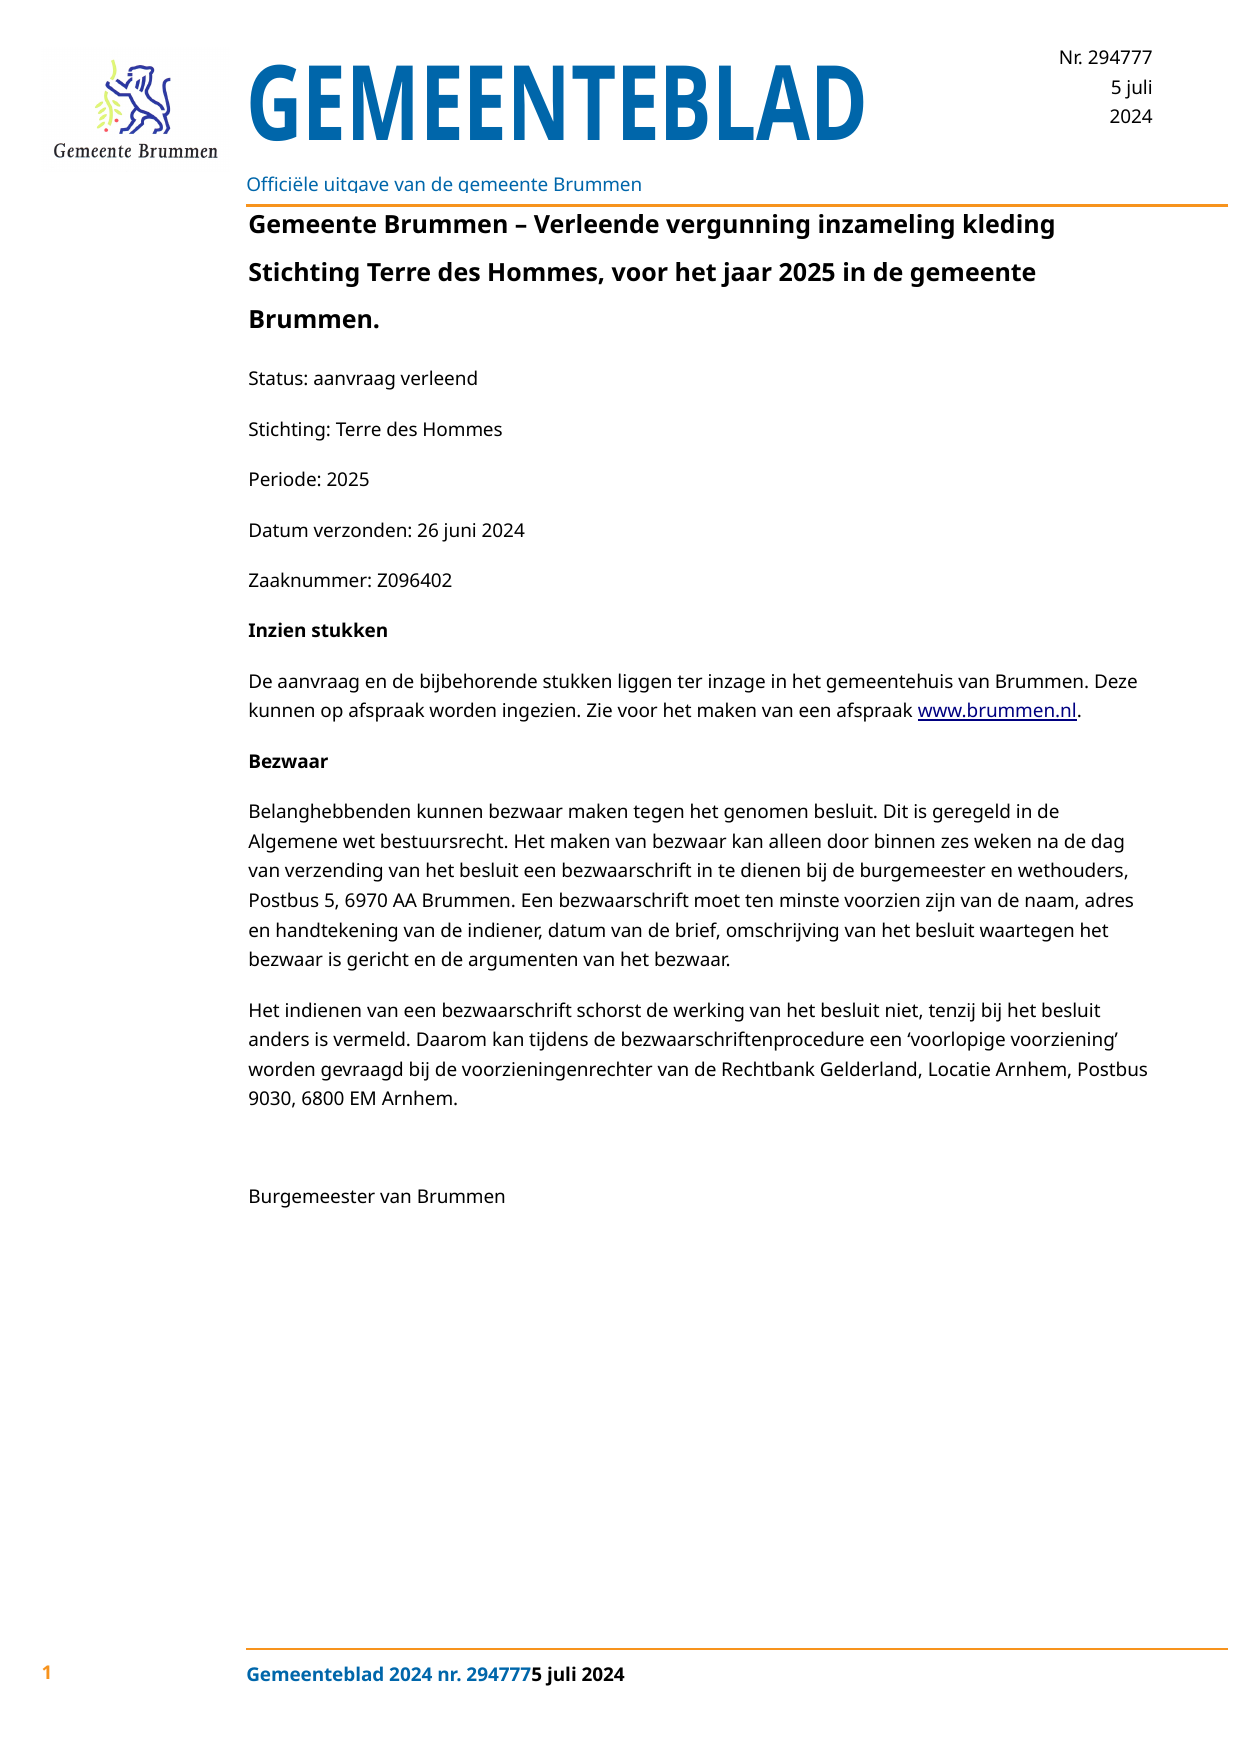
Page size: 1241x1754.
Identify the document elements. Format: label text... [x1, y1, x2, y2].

text Belanghebbenden kunnen bezwaar maken tegen het genomen besluit. Dit is geregeld in de Algemene wet bestuursrecht. Het maken van bezwaar kan alleen door binnen zes weken na de dag van verzending van het besluit een bezwaarschrift in te dienen bij de burgemeester en wethouders, Postbus 5, 6970 AA Brummen. Een bezwaarschrift moet ten minste voorzien zijn van de naam, adres en handtekening van de indiener, datum van de brief, omschrijving van het besluit waartegen het bezwaar is gericht en de argumenten van het bezwaar. [248, 798, 1152, 972]
text Burgemeester van Brummen [248, 1184, 1152, 1209]
text Periode: 2025 [248, 466, 1152, 492]
text Status: aanvraag verleend [248, 366, 1152, 391]
text Stichting: Terre des Hommes [248, 416, 1152, 442]
text Datum verzonden: 26 juni 2024 [248, 517, 1152, 542]
text De aanvraag en de bijbehorende stukken liggen ter inzage in het gemeentehuis van Brummen. Deze kunnen op afspraak worden ingezien. Zie voor het maken van een afspraak www.brummen.nl. [248, 668, 1152, 723]
text Gemeente Brummen – Verleende vergunning inzameling kleding Stichting Terre des Hommes, voor het jaar 2025 in de gemeente Brummen. [248, 207, 1152, 336]
text Bezwaar [248, 748, 1152, 774]
text Het indienen van een bezwaarschrift schorst de werking van het besluit niet, tenzij bij het besluit anders is vermeld. Daarom kan tijdens de bezwaarschriftenprocedure een ‘voorlopige voorziening’ worden gevraagd bij de voorzieningenrechter van de Rechtbank Gelderland, Locatie Arnhem, Postbus 9030, 6800 EM Arnhem. [248, 997, 1152, 1111]
text Zaaknummer: Z096402 [248, 567, 1152, 593]
text Inzien stukken [248, 618, 1152, 643]
picture [41, 47, 231, 172]
